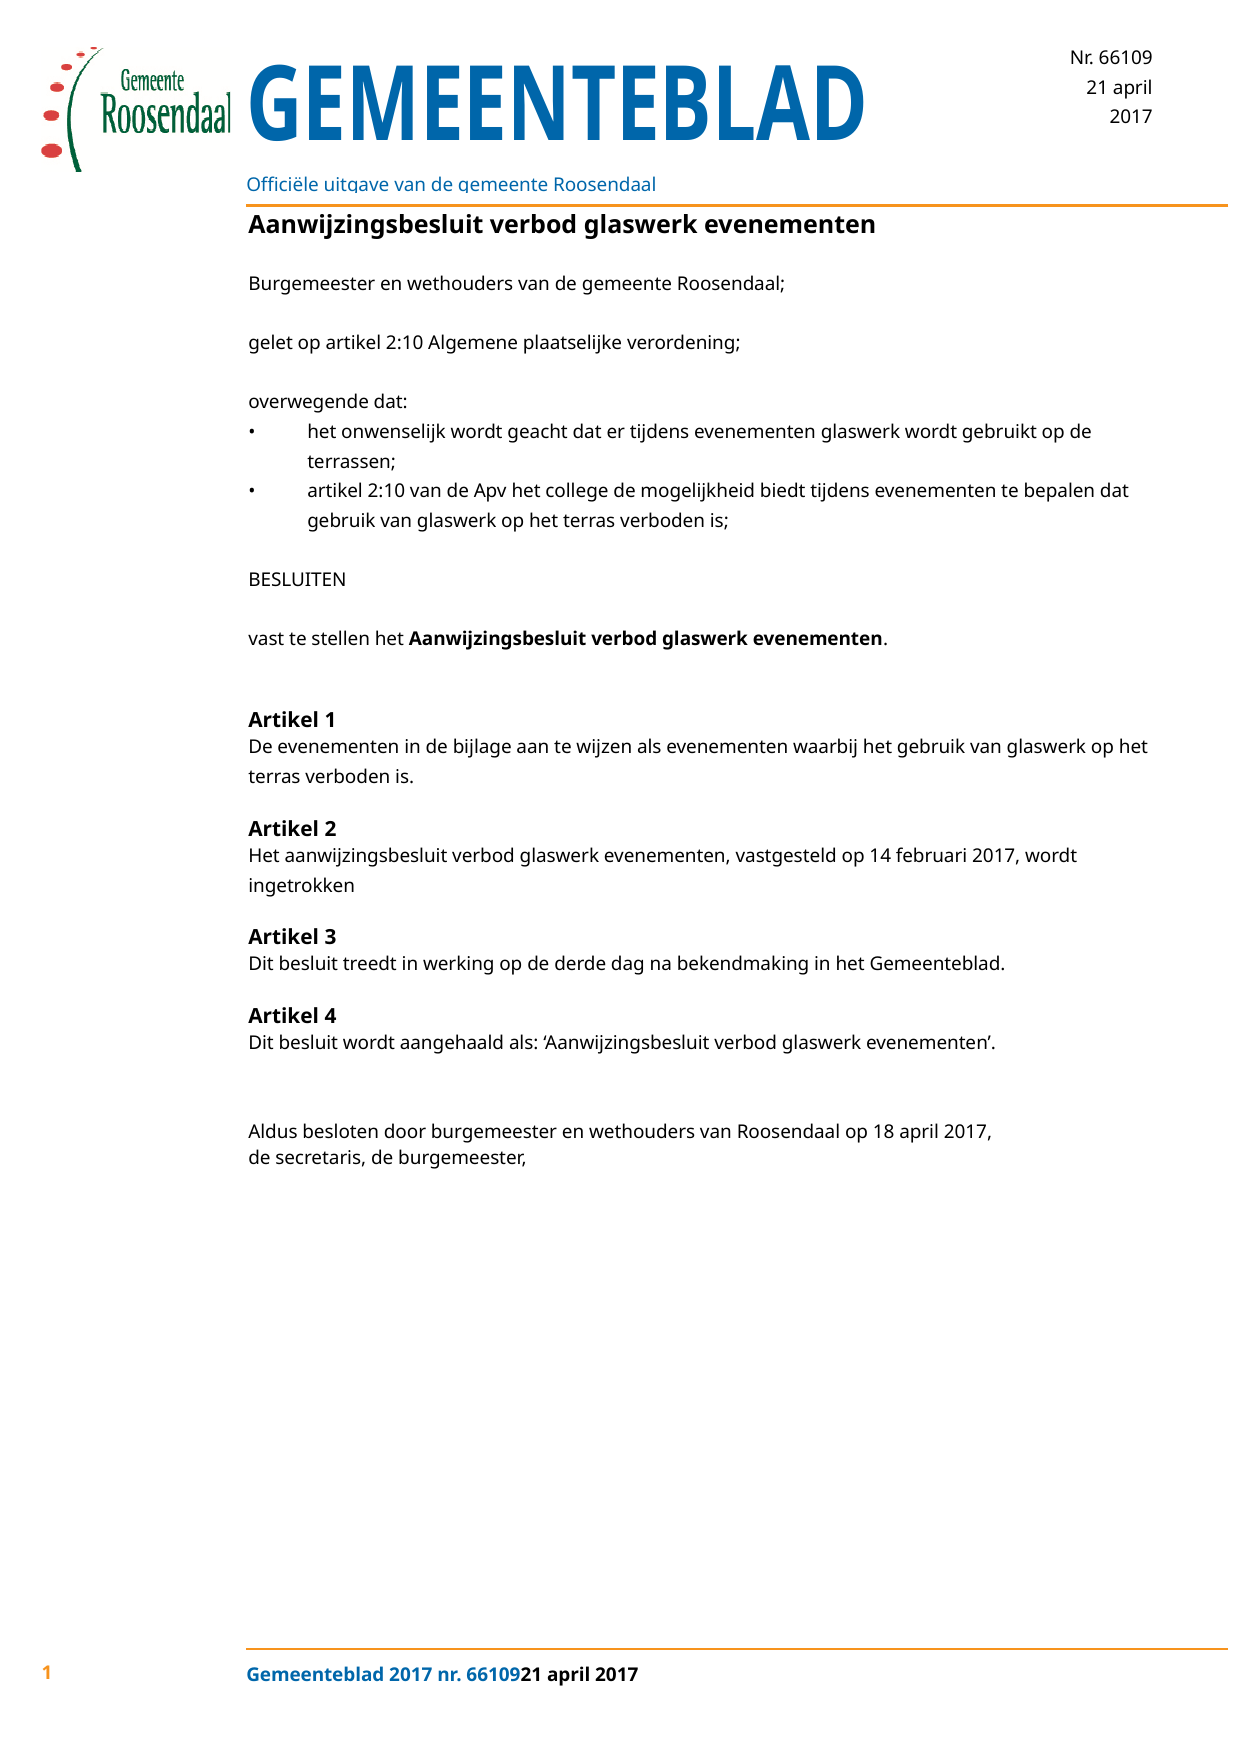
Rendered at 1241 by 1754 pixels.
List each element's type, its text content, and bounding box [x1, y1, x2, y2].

text Artikel 4 [248, 1001, 1152, 1029]
text Artikel 1 [248, 705, 1152, 734]
text Artikel 2 [248, 814, 1152, 842]
text Artikel 3 [248, 922, 1152, 951]
text BESLUITEN [248, 566, 1152, 592]
text Dit besluit treedt in werking op de derde dag na bekendmaking in het Gemeenteblad. [248, 951, 1152, 976]
list het onwenselijk wordt geacht dat er tijdens evenementen glaswerk wordt gebruikt op de terrassen; [248, 418, 1152, 473]
text vast te stellen het Aanwijzingsbesluit verbod glaswerk evenementen. [248, 625, 1152, 651]
text overwegende dat: [248, 389, 1152, 414]
text Aanwijzingsbesluit verbod glaswerk evenementen [248, 207, 1152, 241]
list artikel 2:10 van de Apv het college de mogelijkheid biedt tijdens evenementen te bepalen dat gebruik van glaswerk op het terras verboden is; [248, 477, 1152, 533]
text Burgemeester en wethouders van de gemeente Roosendaal; [248, 270, 1152, 296]
text Het aanwijzingsbesluit verbod glaswerk evenementen, vastgesteld op 14 februari 2017, wordt ingetrokken [248, 842, 1152, 897]
text gelet op artikel 2:10 Algemene plaatselijke verordening; [248, 329, 1152, 355]
text Aldus besloten door burgemeester en wethouders van Roosendaal op 18 april 2017, [248, 1118, 1152, 1144]
text Dit besluit wordt aangehaald als: ‘Aanwijzingsbesluit verbod glaswerk evenementen’. [248, 1029, 1152, 1055]
text De evenementen in de bijlage aan te wijzen als evenementen waarbij het gebruik van glaswerk op het terras verboden is. [248, 734, 1152, 789]
text de secretaris, de burgemeester, [248, 1144, 1152, 1170]
picture [41, 47, 231, 172]
